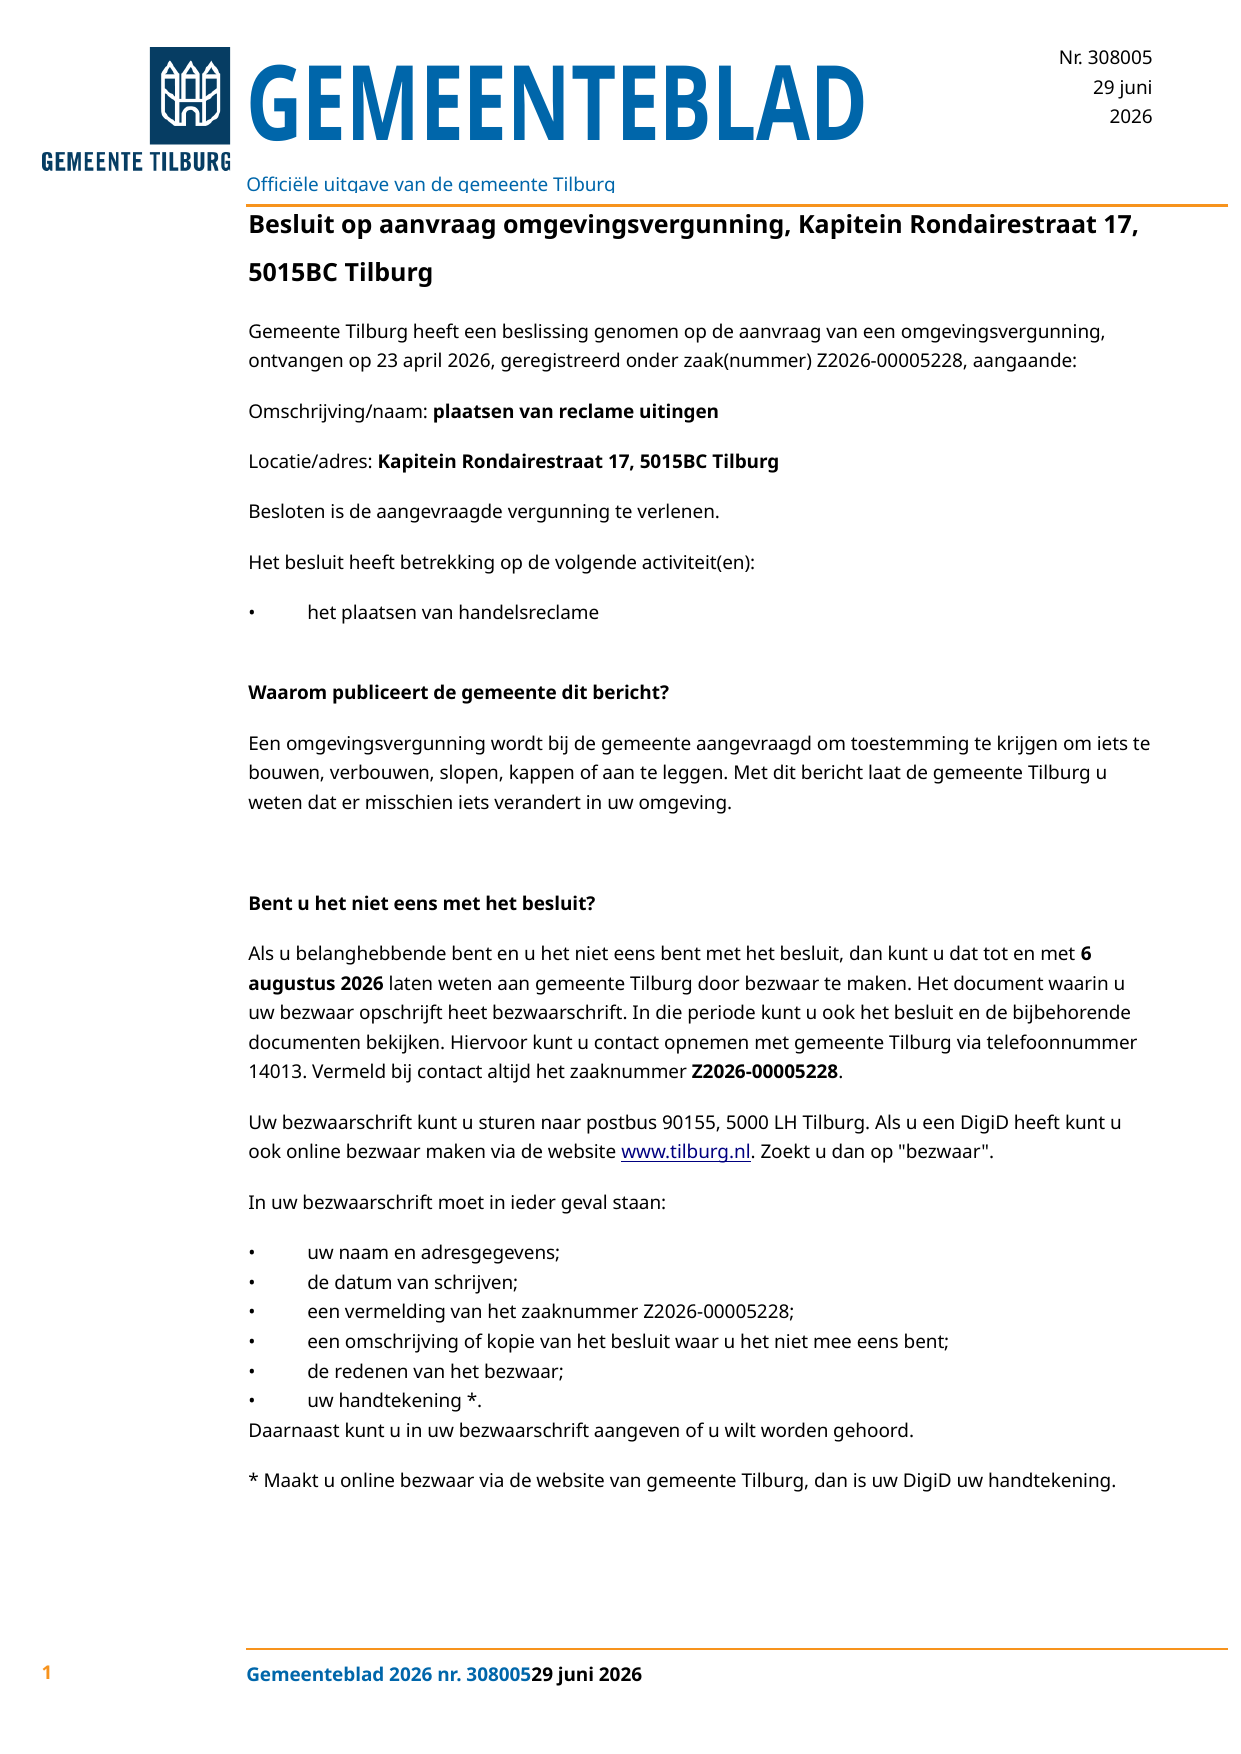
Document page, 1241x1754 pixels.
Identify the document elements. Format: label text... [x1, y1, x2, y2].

text Als u belanghebbende bent en u het niet eens bent met het besluit, dan kunt u dat tot en met 6 augustus 2026 laten weten aan gemeente Tilburg door bezwaar te maken. Het document waarin u uw bezwaar opschrijft heet bezwaarschrift. In die periode kunt u ook het besluit en de bijbehorende documenten bekijken. Hiervoor kunt u contact opnemen met gemeente Tilburg via telefoonnummer 14013. Vermeld bij contact altijd het zaaknummer Z2026-00005228. [248, 940, 1152, 1084]
text In uw bezwaarschrift moet in ieder geval staan: [248, 1189, 1152, 1215]
list een vermelding van het zaaknummer Z2026-00005228; [248, 1299, 1152, 1324]
text Een omgevingsvergunning wordt bij de gemeente aangevraagd om toestemming te krijgen om iets te bouwen, verbouwen, slopen, kappen of aan te leggen. Met dit bericht laat de gemeente Tilburg u weten dat er misschien iets verandert in uw omgeving. [248, 730, 1152, 815]
text Het besluit heeft betrekking op de volgende activiteit(en): [248, 549, 1152, 575]
text Bent u het niet eens met het besluit? [248, 890, 1152, 916]
text Besloten is de aangevraagde vergunning te verlenen. [248, 499, 1152, 524]
list uw naam en adresgegevens; [248, 1239, 1152, 1265]
text Locatie/adres: Kapitein Rondairestraat 17, 5015BC Tilburg [248, 448, 1152, 474]
list de redenen van het bezwaar; [248, 1358, 1152, 1384]
text Uw bezwaarschrift kunt u sturen naar postbus 90155, 5000 LH Tilburg. Als u een DigiD heeft kunt u ook online bezwaar maken via de website www.tilburg.nl. Zoekt u dan op "bezwaar". [248, 1109, 1152, 1164]
text Omschrijving/naam: plaatsen van reclame uitingen [248, 398, 1152, 424]
text Gemeente Tilburg heeft een beslissing genomen op de aanvraag van een omgevingsvergunning, ontvangen op 23 april 2026, geregistreerd onder zaak(nummer) Z2026-00005228, aangaande: [248, 318, 1152, 373]
list uw handtekening *. [248, 1387, 1152, 1413]
picture [41, 47, 231, 172]
text * Maakt u online bezwaar via de website van gemeente Tilburg, dan is uw DigiD uw handtekening. [248, 1467, 1152, 1493]
text Besluit op aanvraag omgevingsvergunning, Kapitein Rondairestraat 17, 5015BC Tilburg [248, 207, 1152, 288]
text Waarom publiceert de gemeente dit bericht? [248, 679, 1152, 705]
list de datum van schrijven; [248, 1269, 1152, 1295]
list het plaatsen van handelsreclame [248, 599, 1152, 625]
list een omschrijving of kopie van het besluit waar u het niet mee eens bent; [248, 1328, 1152, 1354]
text Daarnaast kunt u in uw bezwaarschrift aangeven of u wilt worden gehoord. [248, 1417, 1152, 1443]
